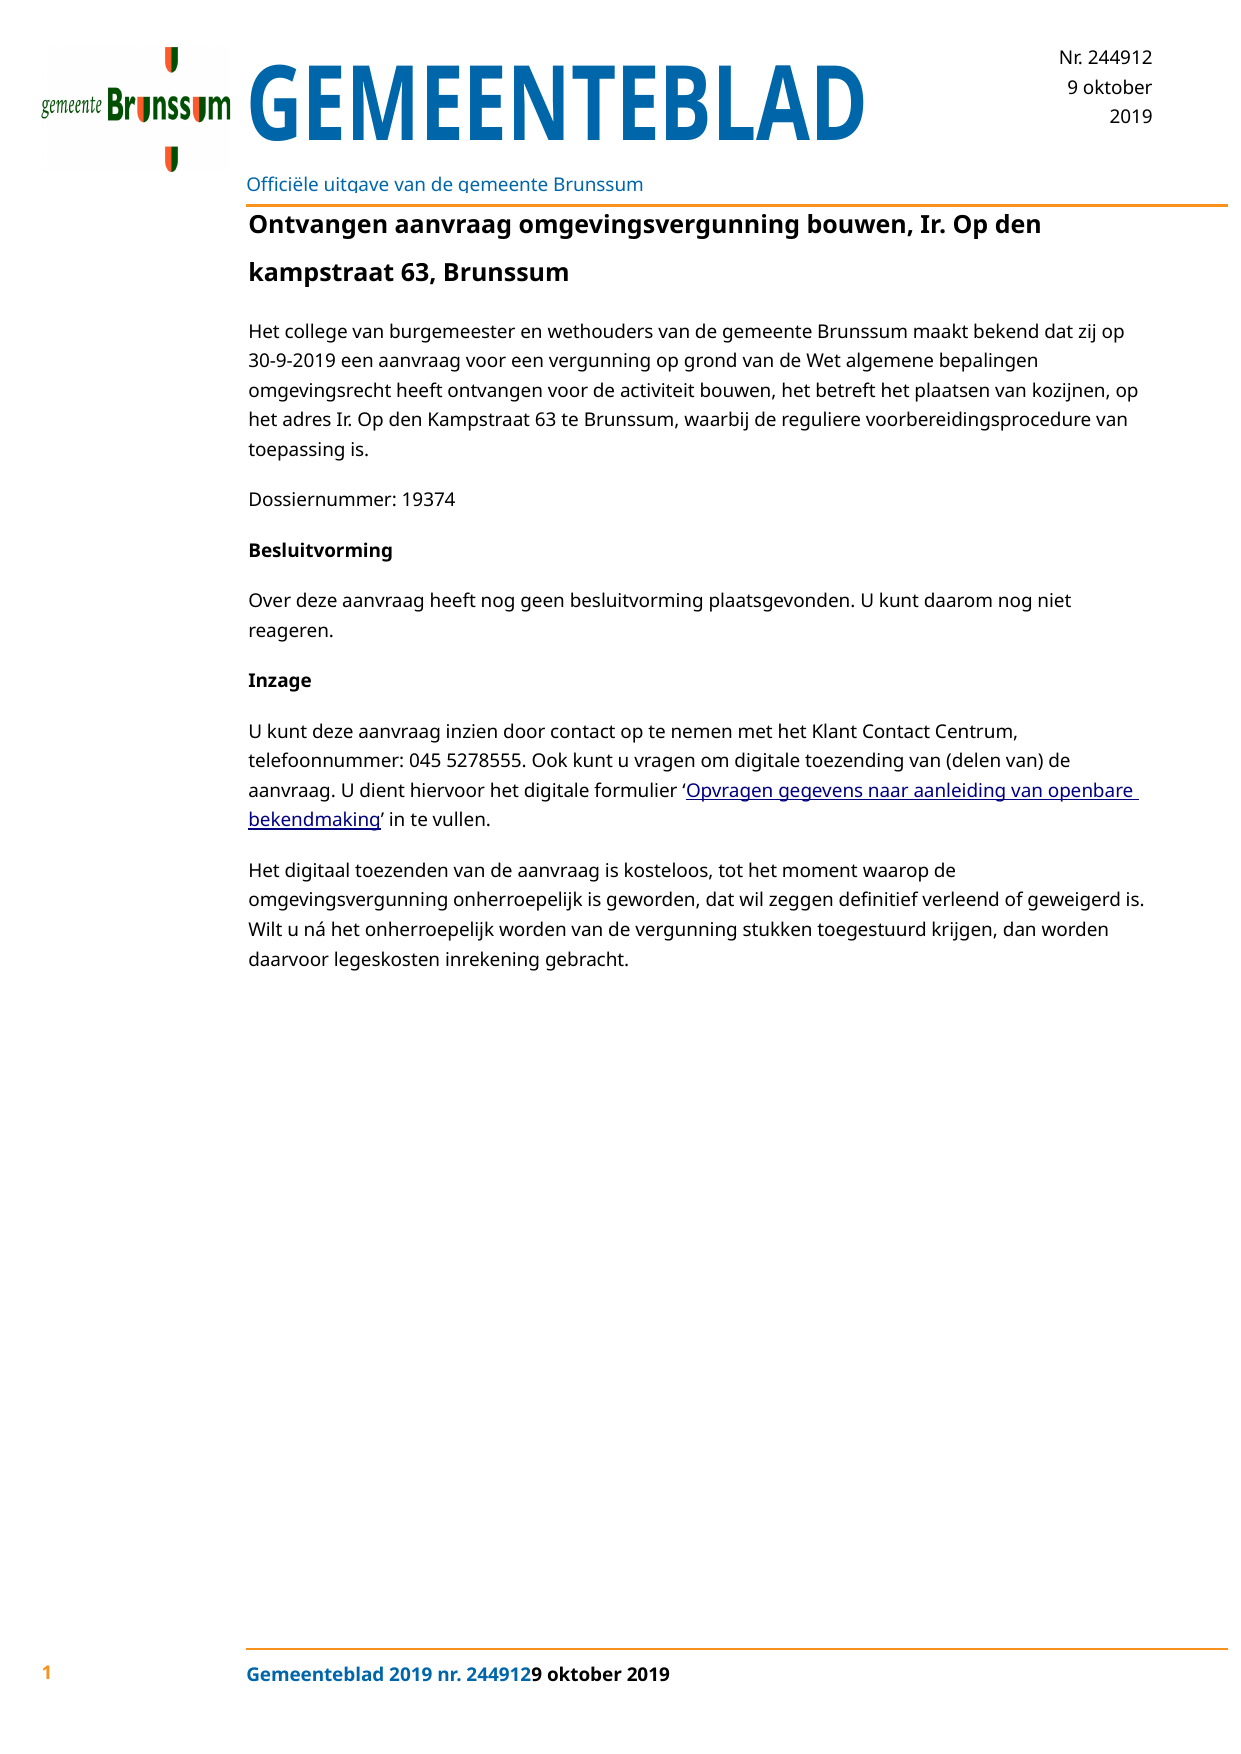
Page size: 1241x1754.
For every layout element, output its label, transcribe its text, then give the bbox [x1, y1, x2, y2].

picture [41, 47, 231, 172]
text Het college van burgemeester en wethouders van de gemeente Brunssum maakt bekend dat zij op 30-9-2019 een aanvraag voor een vergunning op grond van de Wet algemene bepalingen omgevingsrecht heeft ontvangen voor de activiteit bouwen, het betreft het plaatsen van kozijnen, op het adres Ir. Op den Kampstraat 63 te Brunssum, waarbij de reguliere voorbereidingsprocedure van toepassing is. [248, 318, 1152, 462]
text Over deze aanvraag heeft nog geen besluitvorming plaatsgevonden. U kunt daarom nog niet reageren. [248, 587, 1152, 643]
text Dossiernummer: 19374 [248, 487, 1152, 512]
text Ontvangen aanvraag omgevingsvergunning bouwen, Ir. Op den kampstraat 63, Brunssum [248, 207, 1152, 288]
text U kunt deze aanvraag inzien door contact op te nemen met het Klant Contact Centrum, telefoonnummer: 045 5278555. Ook kunt u vragen om digitale toezending van (delen van) de aanvraag. U dient hiervoor het digitale formulier ‘Opvragen gegevens naar aanleiding van openbare bekendmaking’ in te vullen. [248, 718, 1152, 832]
text Besluitvorming [248, 537, 1152, 563]
text Het digitaal toezenden van de aanvraag is kosteloos, tot het moment waarop de omgevingsvergunning onherroepelijk is geworden, dat wil zeggen definitief verleend of geweigerd is. Wilt u ná het onherroepelijk worden van de vergunning stukken toegestuurd krijgen, dan worden daarvoor legeskosten inrekening gebracht. [248, 857, 1152, 972]
text Inzage [248, 667, 1152, 693]
